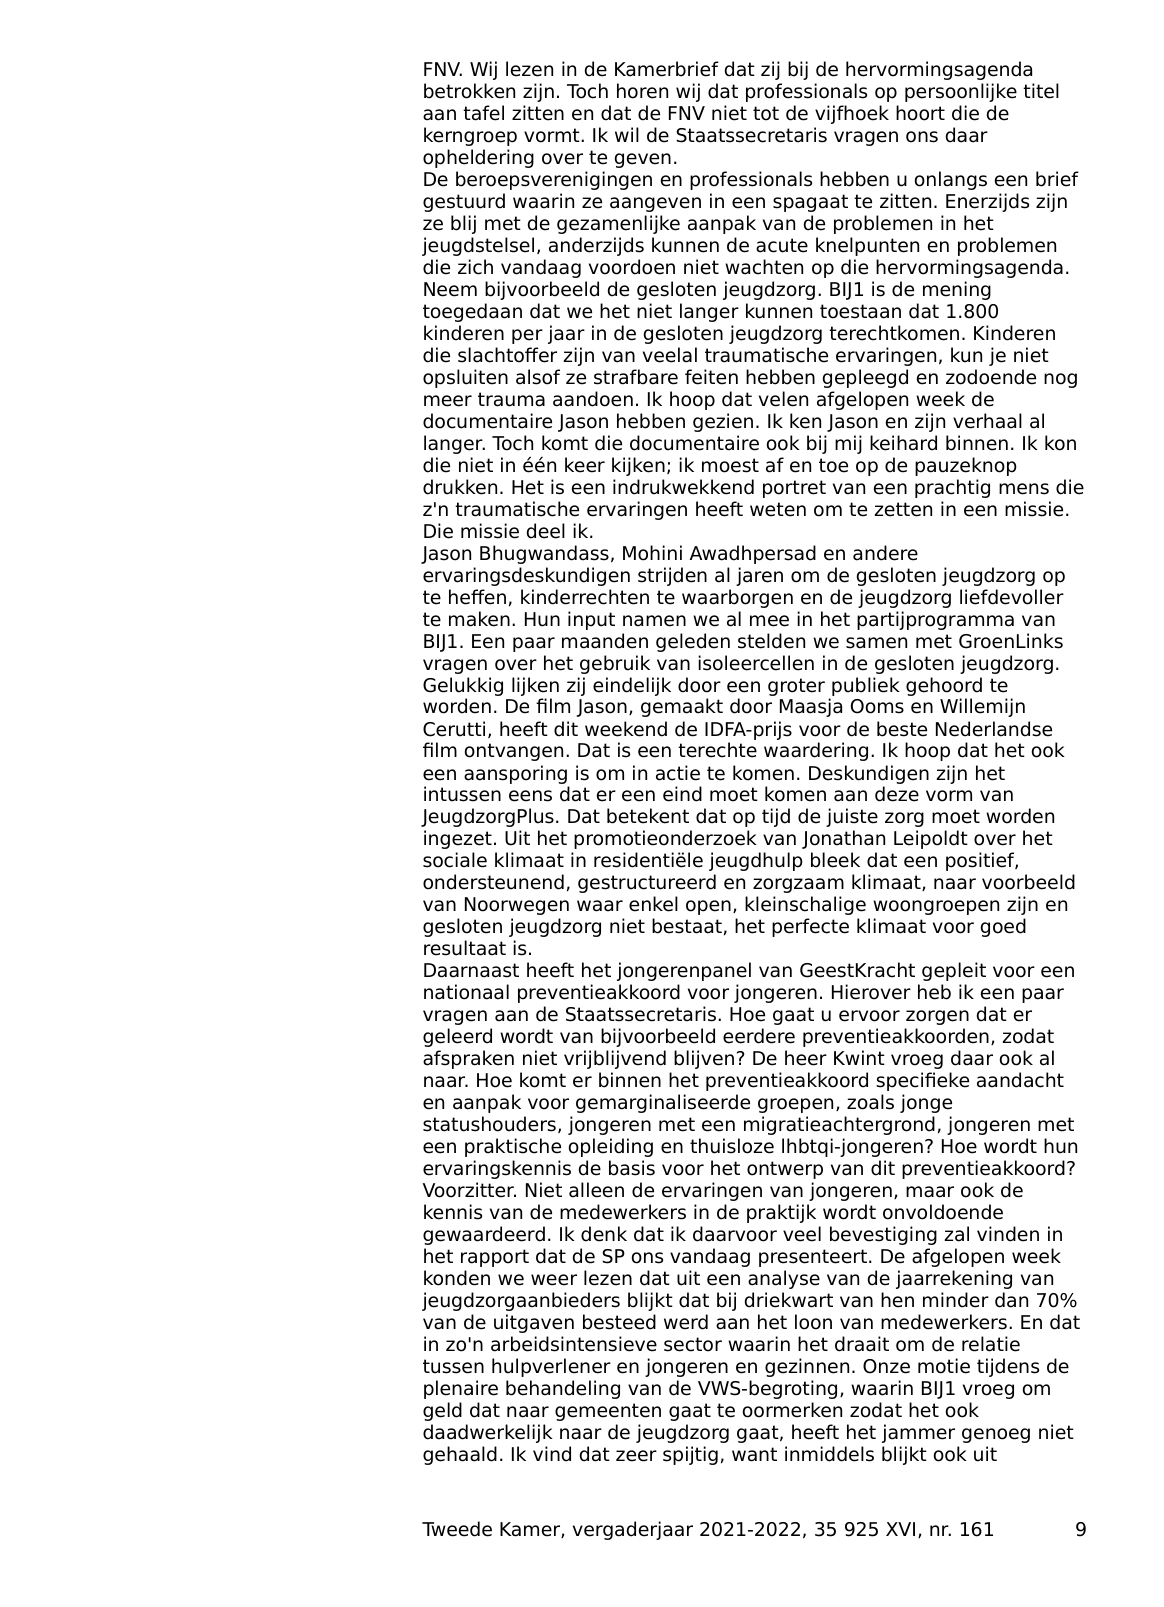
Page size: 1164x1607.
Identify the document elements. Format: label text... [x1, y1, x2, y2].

text Neem bijvoorbeeld de gesloten jeugdzorg. BIJ1 is de mening toegedaan dat we het niet langer kunnen toestaan dat 1.800 kinderen per jaar in de gesloten jeugdzorg terechtkomen. Kinderen die slachtoffer zijn van veelal traumatische ervaringen, kun je niet opsluiten alsof ze strafbare feiten hebben gepleegd en zodoende nog meer trauma aandoen. Ik hoop dat velen afgelopen week de documentaire Jason hebben gezien. Ik ken Jason en zijn verhaal al langer. Toch komt die documentaire ook bij mij keihard binnen. Ik kon die niet in één keer kijken; ik moest af en toe op de pauzeknop drukken. Het is een indrukwekkend portret van een prachtig mens die z'n traumatische ervaringen heeft weten om te zetten in een missie. Die missie deel ik. [422, 279, 1087, 543]
text Daarnaast heeft het jongerenpanel van GeestKracht gepleit voor een nationaal preventieakkoord voor jongeren. Hierover heb ik een paar vragen aan de Staatssecretaris. Hoe gaat u ervoor zorgen dat er geleerd wordt van bijvoorbeeld eerdere preventieakkoorden, zodat afspraken niet vrijblijvend blijven? De heer Kwint vroeg daar ook al naar. Hoe komt er binnen het preventieakkoord specifieke aandacht en aanpak voor gemarginaliseerde groepen, zoals jonge statushouders, jongeren met een migratieachtergrond, jongeren met een praktische opleiding en thuisloze lhbtqi-jongeren? Hoe wordt hun ervaringskennis de basis voor het ontwerp van dit preventieakkoord? [422, 960, 1087, 1180]
text De beroepsverenigingen en professionals hebben u onlangs een brief gestuurd waarin ze aangeven in een spagaat te zitten. Enerzijds zijn ze blij met de gezamenlijke aanpak van de problemen in het jeugdstelsel, anderzijds kunnen de acute knelpunten en problemen die zich vandaag voordoen niet wachten op die hervormingsagenda. [422, 169, 1087, 279]
text Voorzitter. Niet alleen de ervaringen van jongeren, maar ook de kennis van de medewerkers in de praktijk wordt onvoldoende gewaardeerd. Ik denk dat ik daarvoor veel bevestiging zal vinden in het rapport dat de SP ons vandaag presenteert. De afgelopen week konden we weer lezen dat uit een analyse van de jaarrekening van jeugdzorgaanbieders blijkt dat bij driekwart van hen minder dan 70% van de uitgaven besteed werd aan het loon van medewerkers. En dat in zo'n arbeidsintensieve sector waarin het draait om de relatie tussen hulpverlener en jongeren en gezinnen. Onze motie tijdens de plenaire behandeling van de VWS-begroting, waarin BIJ1 vroeg om geld dat naar gemeenten gaat te oormerken zodat het ook daadwerkelijk naar de jeugdzorg gaat, heeft het jammer genoeg niet gehaald. Ik vind dat zeer spijtig, want inmiddels blijkt ook uit [422, 1180, 1087, 1466]
text FNV. Wij lezen in de Kamerbrief dat zij bij de hervormingsagenda betrokken zijn. Toch horen wij dat professionals op persoonlijke titel aan tafel zitten en dat de FNV niet tot de vijfhoek hoort die de kerngroep vormt. Ik wil de Staatssecretaris vragen ons daar opheldering over te geven. [422, 59, 1087, 169]
text Jason Bhugwandass, Mohini Awadhpersad en andere ervaringsdeskundigen strijden al jaren om de gesloten jeugdzorg op te heffen, kinderrechten te waarborgen en de jeugdzorg liefdevoller te maken. Hun input namen we al mee in het partijprogramma van BIJ1. Een paar maanden geleden stelden we samen met GroenLinks vragen over het gebruik van isoleercellen in de gesloten jeugdzorg. Gelukkig lijken zij eindelijk door een groter publiek gehoord te worden. De film Jason, gemaakt door Maasja Ooms en Willemijn Cerutti, heeft dit weekend de IDFA-prijs voor de beste Nederlandse film ontvangen. Dat is een terechte waardering. Ik hoop dat het ook een aansporing is om in actie te komen. Deskundigen zijn het intussen eens dat er een eind moet komen aan deze vorm van JeugdzorgPlus. Dat betekent dat op tijd de juiste zorg moet worden ingezet. Uit het promotieonderzoek van Jonathan Leipoldt over het sociale klimaat in residentiële jeugdhulp bleek dat een positief, ondersteunend, gestructureerd en zorgzaam klimaat, naar voorbeeld van Noorwegen waar enkel open, kleinschalige woongroepen zijn en gesloten jeugdzorg niet bestaat, het perfecte klimaat voor goed resultaat is. [422, 543, 1087, 960]
